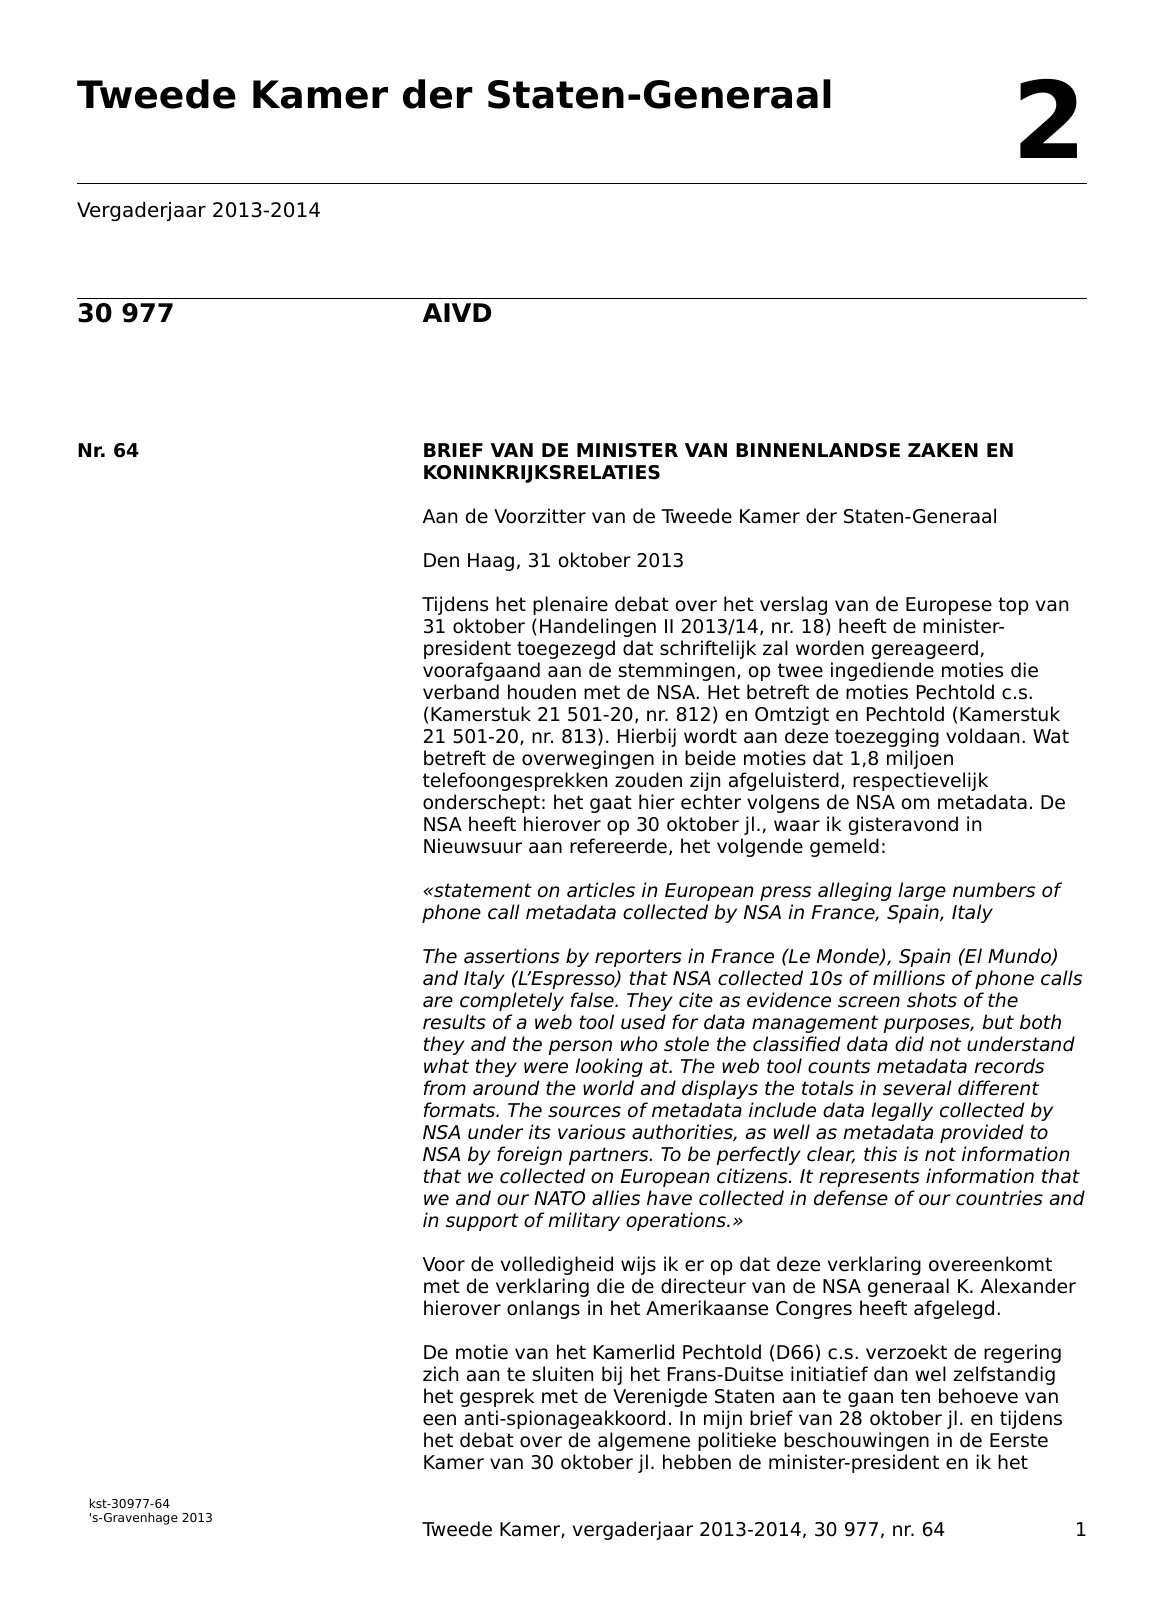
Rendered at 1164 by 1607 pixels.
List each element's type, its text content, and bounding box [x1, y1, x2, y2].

table_cell Vergaderjaar 2013-2014 [77, 184, 1087, 298]
text Tijdens het plenaire debat over het verslag van de Europese top van 31 oktober (Handelingen II 2013/14, nr. 18) heeft de minister-president toegezegd dat schriftelijk zal worden gereageerd, voorafgaand aan de stemmingen, op twee ingediende moties die verband houden met de NSA. Het betreft de moties Pechtold c.s. (Kamerstuk 21 501-20, nr. 812) en Omtzigt en Pechtold (Kamerstuk 21 501-20, nr. 813). Hierbij wordt aan deze toezegging voldaan. Wat betreft de overwegingen in beide moties dat 1,8 miljoen telefoongesprekken zouden zijn afgeluisterd, respectievelijk onderschept: het gaat hier echter volgens de NSA om metadata. De NSA heeft hierover op 30 oktober jl., waar ik gisteravond in Nieuwsuur aan refereerde, het volgende gemeld: [422, 594, 1087, 858]
text kst-30977-64 [88, 1497, 323, 1511]
text Den Haag, 31 oktober 2013 [422, 550, 1087, 572]
text «statement on articles in European press alleging large numbers of phone call metadata collected by NSA in France, Spain, Italy [422, 880, 1087, 924]
table_header 2 [886, 59, 1087, 183]
subtitle 30 977 AIVD [77, 299, 1087, 329]
text Aan de Voorzitter van de Tweede Kamer der Staten-Generaal [422, 506, 1087, 528]
text The assertions by reporters in France (Le Monde), Spain (El Mundo) and Italy (L’Espresso) that NSA collected 10s of millions of phone calls are completely false. They cite as evidence screen shots of the results of a web tool used for data management purposes, but both they and the person who stole the classified data did not understand what they were looking at. The web tool counts metadata records from around the world and displays the totals in several different formats. The sources of metadata include data legally collected by NSA under its various authorities, as well as metadata provided to NSA by foreign partners. To be perfectly clear, this is not information that we collected on European citizens. It represents information that we and our NATO allies have collected in defense of our countries and in support of military operations.» [422, 946, 1087, 1232]
text Voor de volledigheid wijs ik er op dat deze verklaring overeenkomt met de verklaring die de directeur van de NSA generaal K. Alexander hierover onlangs in het Amerikaanse Congres heeft afgelegd. [422, 1254, 1087, 1320]
table_header Tweede Kamer der Staten-Generaal [77, 59, 886, 183]
text De motie van het Kamerlid Pechtold (D66) c.s. verzoekt de regering zich aan te sluiten bij het Frans-Duitse initiatief dan wel zelfstandig het gesprek met de Verenigde Staten aan te gaan ten behoeve van een anti-spionageakkoord. In mijn brief van 28 oktober jl. en tijdens het debat over de algemene politieke beschouwingen in de Eerste Kamer van 30 oktober jl. hebben de minister-president en ik het [422, 1342, 1087, 1474]
text 's-Gravenhage 2013 [88, 1511, 323, 1525]
subtitle Nr. 64 BRIEF VAN DE MINISTER VAN BINNENLANDSE ZAKEN EN KONINKRIJKSRELATIES [77, 440, 1087, 484]
